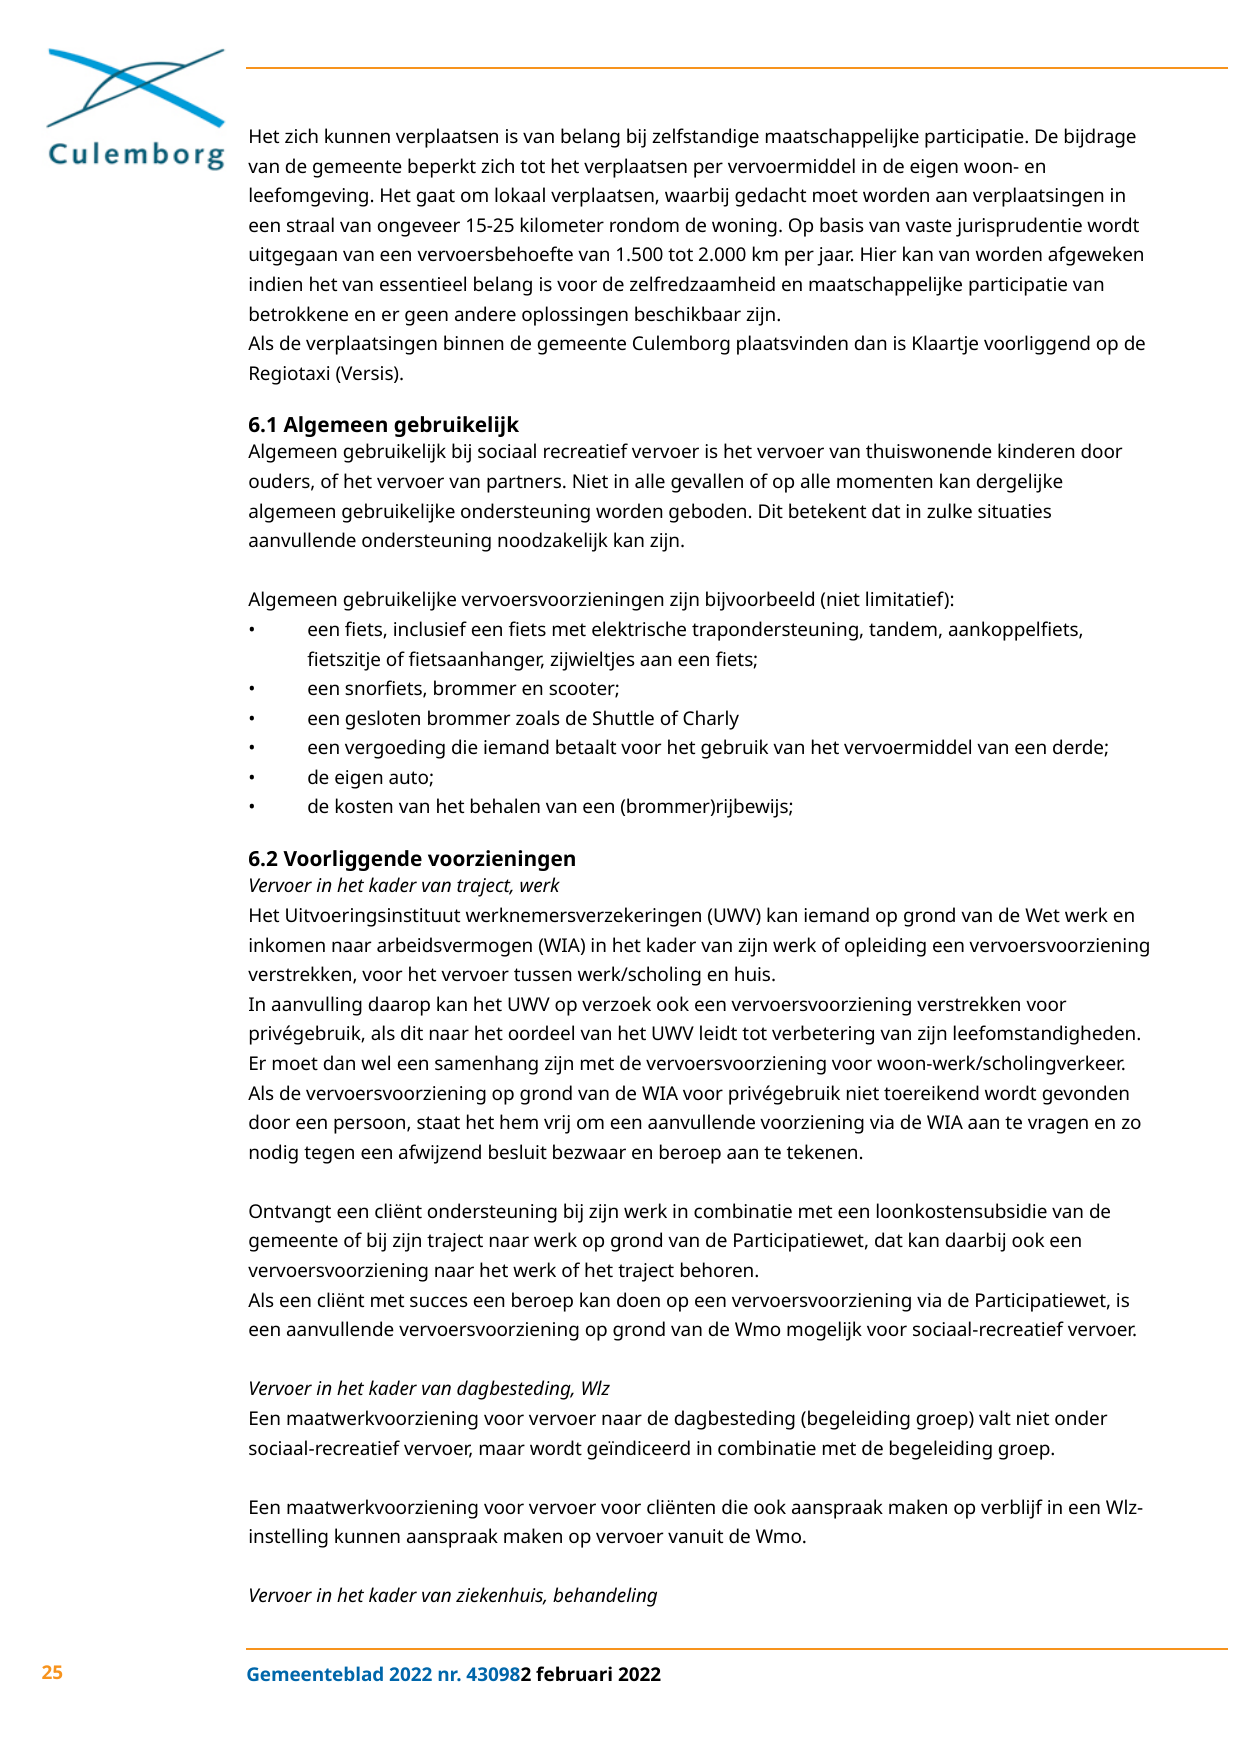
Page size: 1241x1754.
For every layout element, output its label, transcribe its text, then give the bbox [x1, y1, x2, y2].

text Een maatwerkvoorziening voor vervoer voor cliënten die ook aanspraak maken op verblijf in een Wlz-instelling kunnen aanspraak maken op vervoer vanuit de Wmo. [248, 1494, 1152, 1549]
list de eigen auto; [248, 764, 1152, 790]
text Het Uitvoeringsinstituut werknemersverzekeringen (UWV) kan iemand op grond van de Wet werk en inkomen naar arbeidsvermogen (WIA) in het kader van zijn werk of opleiding een vervoersvoorziening verstrekken, voor het vervoer tussen werk/scholing en huis. [248, 902, 1152, 987]
list de kosten van het behalen van een (brommer)rijbewijs; [248, 794, 1152, 819]
list een snorfiets, brommer en scooter; [248, 675, 1152, 701]
picture [41, 47, 231, 172]
text Ontvangt een cliënt ondersteuning bij zijn werk in combinatie met een loonkostensubsidie van de gemeente of bij zijn traject naar werk op grond van de Participatiewet, dat kan daarbij ook een vervoersvoorziening naar het werk of het traject behoren. [248, 1198, 1152, 1283]
text Vervoer in het kader van dagbesteding, Wlz [248, 1376, 1152, 1401]
list een gesloten brommer zoals de Shuttle of Charly [248, 705, 1152, 731]
text Als de verplaatsingen binnen de gemeente Culemborg plaatsvinden dan is Klaartje voorliggend op de Regiotaxi (Versis). [248, 330, 1152, 386]
text Het zich kunnen verplaatsen is van belang bij zelfstandige maatschappelijke participatie. De bijdrage van de gemeente beperkt zich tot het verplaatsen per vervoermiddel in de eigen woon- en leefomgeving. Het gaat om lokaal verplaatsen, waarbij gedacht moet worden aan verplaatsingen in een straal van ongeveer 15-25 kilometer rondom de woning. Op basis van vaste jurisprudentie wordt uitgegaan van een vervoersbehoefte van 1.500 tot 2.000 km per jaar. Hier kan van worden afgeweken indien het van essentieel belang is voor de zelfredzaamheid en maatschappelijke participatie van betrokkene en er geen andere oplossingen beschikbaar zijn. [248, 123, 1152, 326]
text Een maatwerkvoorziening voor vervoer naar de dagbesteding (begeleiding groep) valt niet onder sociaal-recreatief vervoer, maar wordt geïndiceerd in combinatie met de begeleiding groep. [248, 1405, 1152, 1460]
text Vervoer in het kader van traject, werk [248, 873, 1152, 898]
text 6.1 Algemeen gebruikelijk [248, 410, 1152, 439]
list een fiets, inclusief een fiets met elektrische trapondersteuning, tandem, aankoppelfiets, fietszitje of fietsaanhanger, zijwieltjes aan een fiets; [248, 616, 1152, 672]
text Algemeen gebruikelijke vervoersvoorzieningen zijn bijvoorbeeld (niet limitatief): [248, 587, 1152, 612]
text 6.2 Voorliggende voorzieningen [248, 844, 1152, 873]
text Als de vervoersvoorziening op grond van de WIA voor privégebruik niet toereikend wordt gevonden door een persoon, staat het hem vrij om een aanvullende voorziening via de WIA aan te vragen en zo nodig tegen een afwijzend besluit bezwaar en beroep aan te tekenen. [248, 1080, 1152, 1164]
text Algemeen gebruikelijk bij sociaal recreatief vervoer is het vervoer van thuiswonende kinderen door ouders, of het vervoer van partners. Niet in alle gevallen of op alle momenten kan dergelijke algemeen gebruikelijke ondersteuning worden geboden. Dit betekent dat in zulke situaties aanvullende ondersteuning noodzakelijk kan zijn. [248, 439, 1152, 553]
list een vergoeding die iemand betaalt voor het gebruik van het vervoermiddel van een derde; [248, 734, 1152, 760]
text Vervoer in het kader van ziekenhuis, behandeling [248, 1583, 1152, 1608]
text In aanvulling daarop kan het UWV op verzoek ook een vervoersvoorziening verstrekken voor privégebruik, als dit naar het oordeel van het UWV leidt tot verbetering van zijn leefomstandigheden. Er moet dan wel een samenhang zijn met de vervoersvoorziening voor woon-werk/scholingverkeer. [248, 991, 1152, 1076]
text Als een cliënt met succes een beroep kan doen op een vervoersvoorziening via de Participatiewet, is een aanvullende vervoersvoorziening op grond van de Wmo mogelijk voor sociaal-recreatief vervoer. [248, 1287, 1152, 1342]
